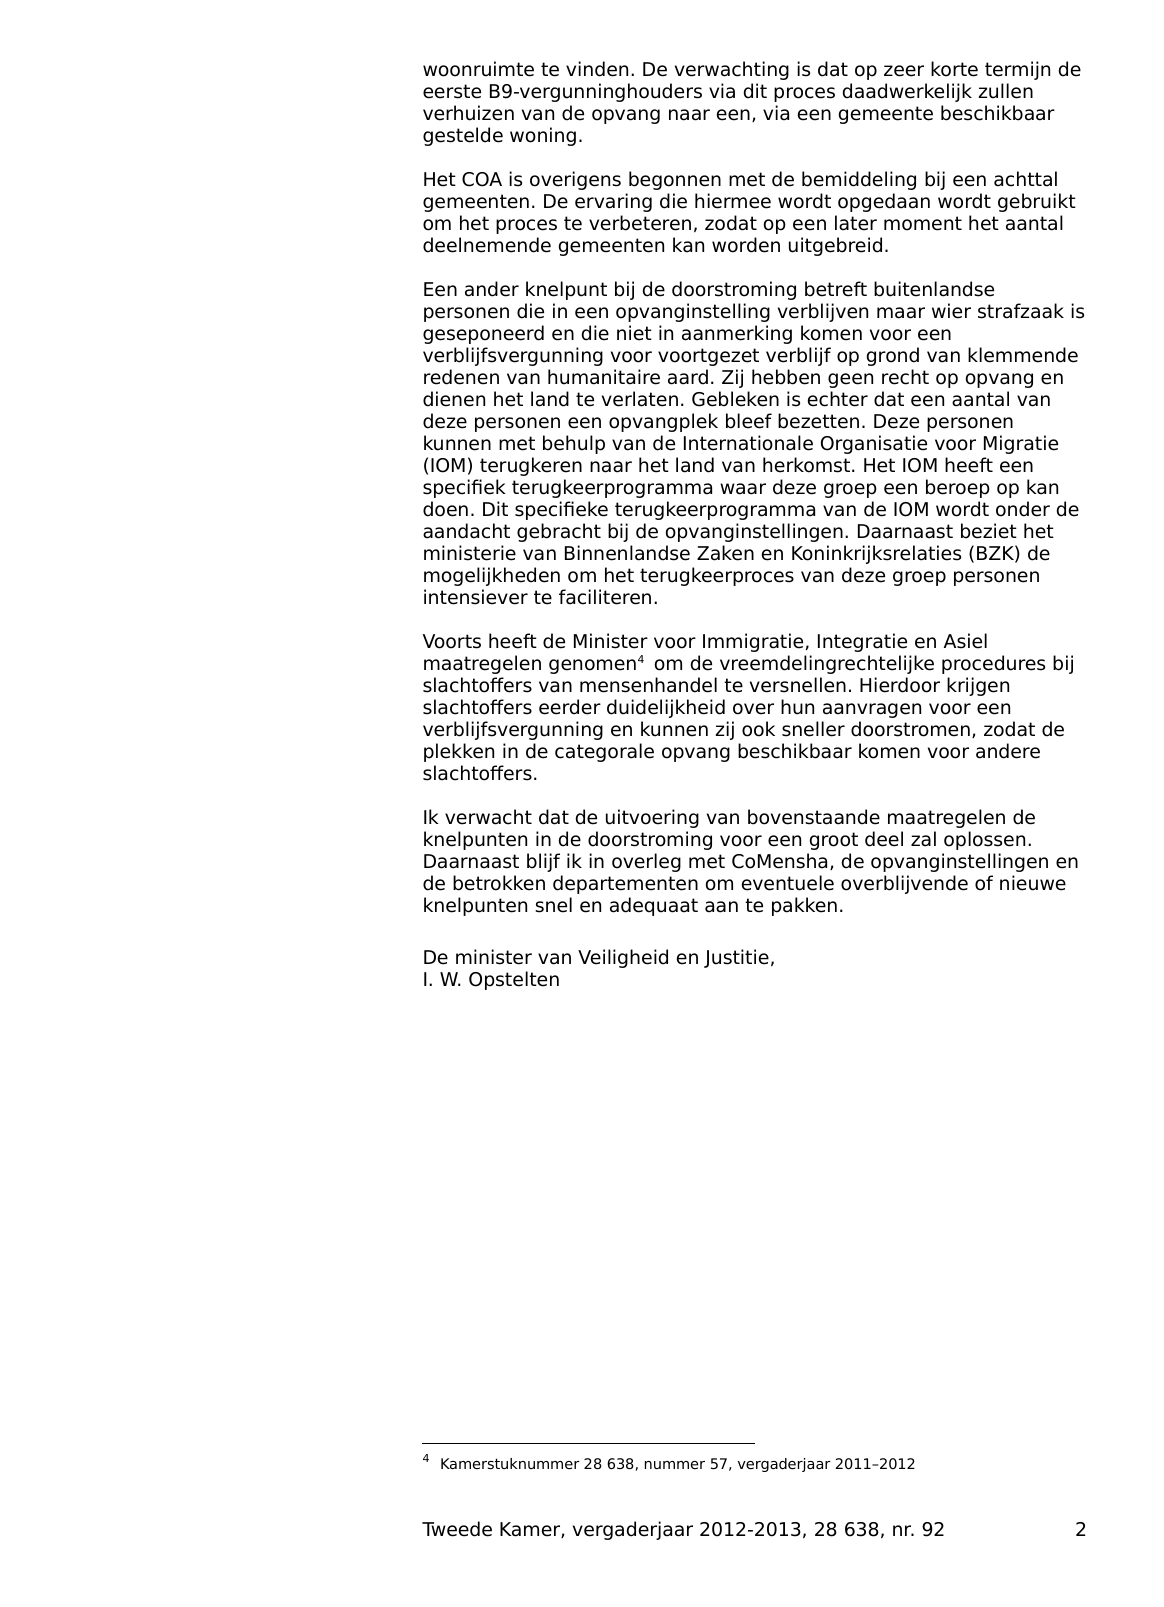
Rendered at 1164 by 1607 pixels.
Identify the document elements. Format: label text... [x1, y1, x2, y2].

text De minister van Veiligheid en Justitie, I. W. Opstelten [422, 947, 1087, 991]
text Kamerstuknummer 28 638, nummer 57, vergaderjaar 2011–2012 [422, 1452, 1087, 1474]
text woonruimte te vinden. De verwachting is dat op zeer korte termijn de eerste B9-vergunninghouders via dit proces daadwerkelijk zullen verhuizen van de opvang naar een, via een gemeente beschikbaar gestelde woning. [422, 59, 1087, 147]
text Voorts heeft de Minister voor Immigratie, Integratie en Asiel maatregelen genomen om de vreemdelingrechtelijke procedures bij slachtoffers van mensenhandel te versnellen. Hierdoor krijgen slachtoffers eerder duidelijkheid over hun aanvragen voor een verblijfsvergunning en kunnen zij ook sneller doorstromen, zodat de plekken in de categorale opvang beschikbaar komen voor andere slachtoffers. [422, 631, 1087, 785]
text Ik verwacht dat de uitvoering van bovenstaande maatregelen de knelpunten in de doorstroming voor een groot deel zal oplossen. Daarnaast blijf ik in overleg met CoMensha, de opvanginstellingen en de betrokken departementen om eventuele overblijvende of nieuwe knelpunten snel en adequaat aan te pakken. [422, 807, 1087, 917]
text Het COA is overigens begonnen met de bemiddeling bij een achttal gemeenten. De ervaring die hiermee wordt opgedaan wordt gebruikt om het proces te verbeteren, zodat op een later moment het aantal deelnemende gemeenten kan worden uitgebreid. [422, 169, 1087, 257]
text Een ander knelpunt bij de doorstroming betreft buitenlandse personen die in een opvanginstelling verblijven maar wier strafzaak is geseponeerd en die niet in aanmerking komen voor een verblijfsvergunning voor voortgezet verblijf op grond van klemmende redenen van humanitaire aard. Zij hebben geen recht op opvang en dienen het land te verlaten. Gebleken is echter dat een aantal van deze personen een opvangplek bleef bezetten. Deze personen kunnen met behulp van de Internationale Organisatie voor Migratie (IOM) terugkeren naar het land van herkomst. Het IOM heeft een specifiek terugkeerprogramma waar deze groep een beroep op kan doen. Dit specifieke terugkeerprogramma van de IOM wordt onder de aandacht gebracht bij de opvanginstellingen. Daarnaast beziet het ministerie van Binnenlandse Zaken en Koninkrijksrelaties (BZK) de mogelijkheden om het terugkeerproces van deze groep personen intensiever te faciliteren. [422, 279, 1087, 609]
